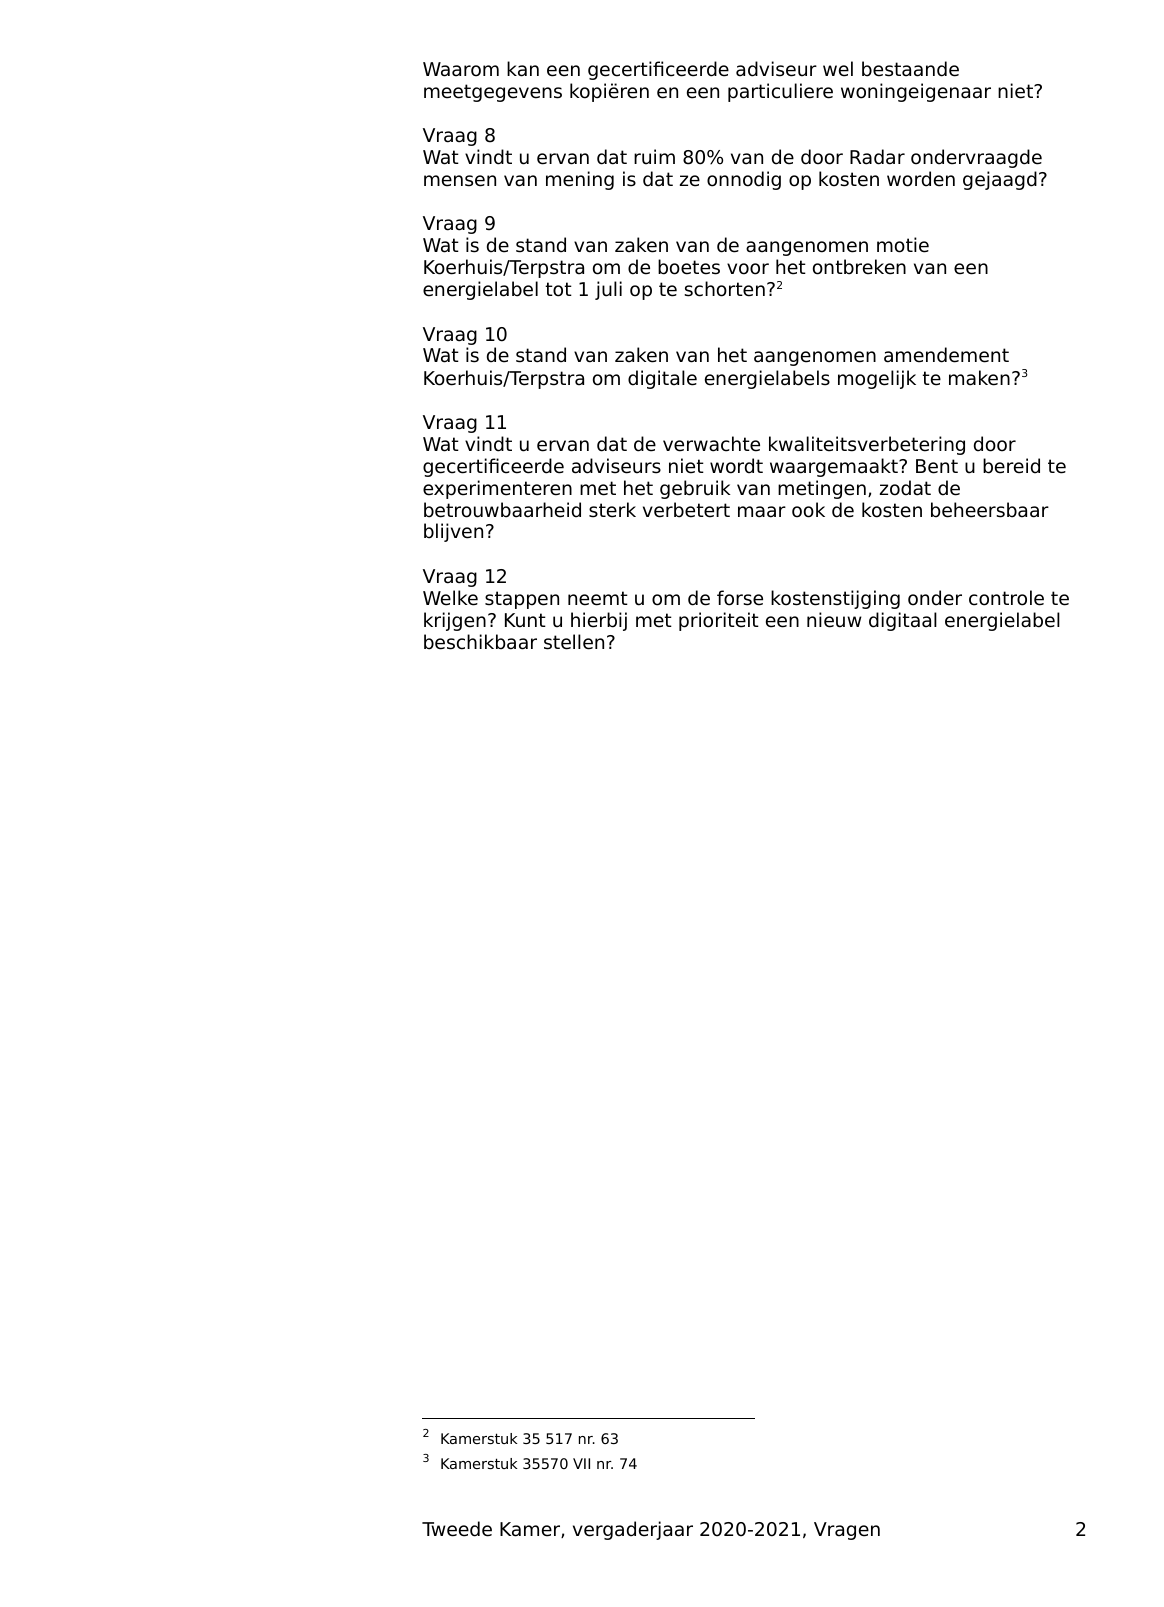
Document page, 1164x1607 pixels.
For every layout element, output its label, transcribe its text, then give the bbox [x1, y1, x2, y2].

text Vraag 10 [422, 323, 1087, 345]
text Kamerstuk 35570 VII nr. 74 [422, 1452, 1087, 1474]
text Vraag 9 [422, 213, 1087, 235]
text Waarom kan een gecertificeerde adviseur wel bestaande meetgegevens kopiëren en een particuliere woningeigenaar niet? [422, 59, 1087, 103]
text Wat vindt u ervan dat de verwachte kwaliteitsverbetering door gecertificeerde adviseurs niet wordt waargemaakt? Bent u bereid te experimenteren met het gebruik van metingen, zodat de betrouwbaarheid sterk verbetert maar ook de kosten beheersbaar blijven? [422, 433, 1087, 543]
text Vraag 11 [422, 412, 1087, 433]
text Welke stappen neemt u om de forse kostenstijging onder controle te krijgen? Kunt u hierbij met prioriteit een nieuw digitaal energielabel beschikbaar stellen? [422, 588, 1087, 653]
text Wat is de stand van zaken van de aangenomen motie Koerhuis/Terpstra om de boetes voor het ontbreken van een energielabel tot 1 juli op te schorten? [422, 235, 1087, 301]
text Vraag 12 [422, 566, 1087, 588]
text Wat is de stand van zaken van het aangenomen amendement Koerhuis/Terpstra om digitale energielabels mogelijk te maken? [422, 345, 1087, 389]
text Wat vindt u ervan dat ruim 80% van de door Radar ondervraagde mensen van mening is dat ze onnodig op kosten worden gejaagd? [422, 147, 1087, 191]
text Vraag 8 [422, 125, 1087, 147]
text Kamerstuk 35 517 nr. 63 [422, 1427, 1087, 1449]
